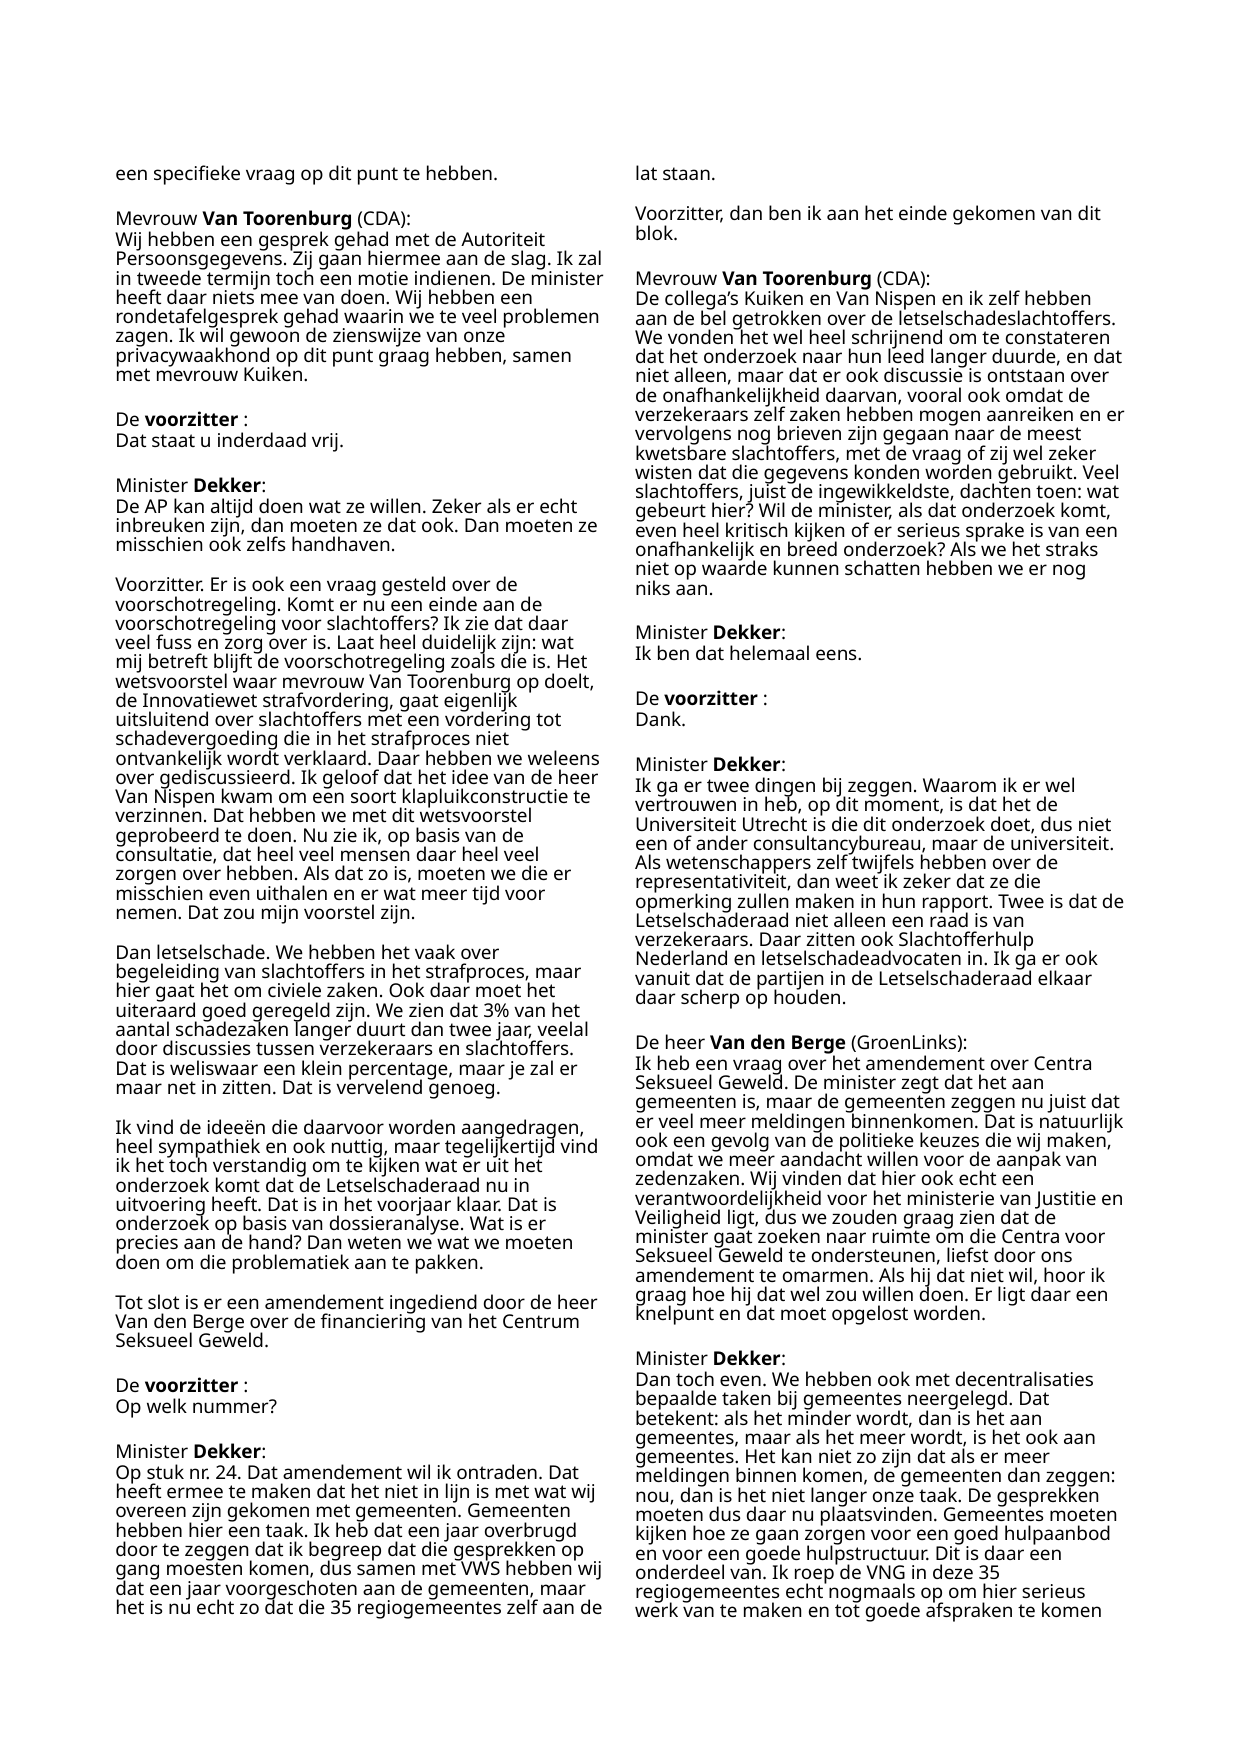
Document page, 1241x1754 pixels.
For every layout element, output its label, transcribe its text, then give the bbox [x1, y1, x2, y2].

text De voorzitter : [115, 1372, 605, 1398]
text Wij hebben een gesprek gehad met de Autoriteit Persoonsgegevens. Zij gaan hiermee aan de slag. Ik zal in tweede termijn toch een motie indienen. De minister heeft daar niets mee van doen. Wij hebben een rondetafelgesprek gehad waarin we te veel problemen zagen. Ik wil gewoon de zienswijze van onze privacywaakhond op dit punt graag hebben, samen met mevrouw Kuiken. [115, 231, 605, 385]
text Mevrouw Van Toorenburg (CDA): [635, 265, 1125, 290]
text De heer Van den Berge (GroenLinks): [635, 1029, 1125, 1055]
text Dan toch even. We hebben ook met decentralisaties bepaalde taken bij gemeentes neergelegd. Dat betekent: als het minder wordt, dan is het aan gemeentes, maar als het meer wordt, is het ook aan gemeentes. Het kan niet zo zijn dat als er meer meldingen binnen komen, de gemeenten dan zeggen: nou, dan is het niet langer onze taak. De gesprekken moeten dus daar nu plaatsvinden. Gemeentes moeten kijken hoe ze gaan zorgen voor een goed hulpaanbod en voor een goede hulpstructuur. Dit is daar een onderdeel van. Ik roep de VNG in deze 35 regiogemeentes echt nogmaals op om hier serieus werk van te maken en tot goede afspraken te komen [635, 1371, 1125, 1622]
text De AP kan altijd doen wat ze willen. Zeker als er echt inbreuken zijn, dan moeten ze dat ook. Dan moeten ze misschien ook zelfs handhaven. [115, 498, 605, 556]
text Tot slot is er een amendement ingediend door de heer Van den Berge over de financiering van het Centrum Seksueel Geweld. [115, 1294, 605, 1351]
text Ik heb een vraag over het amendement over Centra Seksueel Geweld. De minister zegt dat het aan gemeenten is, maar de gemeenten zeggen nu juist dat er veel meer meldingen binnenkomen. Dat is natuurlijk ook een gevolg van de politieke keuzes die wij maken, omdat we meer aandacht willen voor de aanpak van zedenzaken. Wij vinden dat hier ook echt een verantwoordelijkheid voor het ministerie van Justitie en Veiligheid ligt, dus we zouden graag zien dat de minister gaat zoeken naar ruimte om die Centra voor Seksueel Geweld te ondersteunen, liefst door ons amendement te omarmen. Als hij dat niet wil, hoor ik graag hoe hij dat wel zou willen doen. Er ligt daar een knelpunt en dat moet opgelost worden. [635, 1055, 1125, 1324]
text De voorzitter : [115, 406, 605, 432]
text een specifieke vraag op dit punt te hebben. [115, 165, 605, 184]
text Ik ben dat helemaal eens. [635, 645, 1125, 664]
text Dat staat u inderdaad vrij. [115, 432, 605, 451]
text De collega’s Kuiken en Van Nispen en ik zelf hebben aan de bel getrokken over de letselschadeslachtoffers. We vonden het wel heel schrijnend om te constateren dat het onderzoek naar hun leed langer duurde, en dat niet alleen, maar dat er ook discussie is ontstaan over de onafhankelijkheid daarvan, vooral ook omdat de verzekeraars zelf zaken hebben mogen aanreiken en er vervolgens nog brieven zijn gegaan naar de meest kwetsbare slachtoffers, met de vraag of zij wel zeker wisten dat die gegevens konden worden gebruikt. Veel slachtoffers, juist de ingewikkeldste, dachten toen: wat gebeurt hier? Wil de minister, als dat onderzoek komt, even heel kritisch kijken of er serieus sprake is van een onafhankelijk en breed onderzoek? Als we het straks niet op waarde kunnen schatten hebben we er nog niks aan. [635, 290, 1125, 599]
text lat staan. [635, 165, 1125, 184]
text Minister Dekker: [635, 619, 1125, 645]
text Dan letselschade. We hebben het vaak over begeleiding van slachtoffers in het strafproces, maar hier gaat het om civiele zaken. Ook daar moet het uiteraard goed geregeld zijn. We zien dat 3% van het aantal schadezaken langer duurt dan twee jaar, veelal door discussies tussen verzekeraars en slachtoffers. Dat is weliswaar een klein percentage, maar je zal er maar net in zitten. Dat is vervelend genoeg. [115, 944, 605, 1098]
text Dank. [635, 711, 1125, 730]
text Op welk nummer? [115, 1398, 605, 1417]
text Ik vind de ideeën die daarvoor worden aangedragen, heel sympathiek en ook nuttig, maar tegelijkertijd vind ik het toch verstandig om te kijken wat er uit het onderzoek komt dat de Letselschaderaad nu in uitvoering heeft. Dat is in het voorjaar klaar. Dat is onderzoek op basis van dossieranalyse. Wat is er precies aan de hand? Dan weten we wat we moeten doen om die problematiek aan te pakken. [115, 1119, 605, 1273]
text Voorzitter, dan ben ik aan het einde gekomen van dit blok. [635, 205, 1125, 244]
text Mevrouw Van Toorenburg (CDA): [115, 205, 605, 231]
text Ik ga er twee dingen bij zeggen. Waarom ik er wel vertrouwen in heb, op dit moment, is dat het de Universiteit Utrecht is die dit onderzoek doet, dus niet een of ander consultancybureau, maar de universiteit. Als wetenschappers zelf twijfels hebben over de representativiteit, dan weet ik zeker dat ze die opmerking zullen maken in hun rapport. Twee is dat de Letselschaderaad niet alleen een raad is van verzekeraars. Daar zitten ook Slachtofferhulp Nederland en letselschadeadvocaten in. Ik ga er ook vanuit dat de partijen in de Letselschaderaad elkaar daar scherp op houden. [635, 777, 1125, 1008]
text Voorzitter. Er is ook een vraag gesteld over de voorschotregeling. Komt er nu een einde aan de voorschotregeling voor slachtoffers? Ik zie dat daar veel fuss en zorg over is. Laat heel duidelijk zijn: wat mij betreft blijft de voorschotregeling zoals die is. Het wetsvoorstel waar mevrouw Van Toorenburg op doelt, de Innovatiewet strafvordering, gaat eigenlijk uitsluitend over slachtoffers met een vordering tot schadevergoeding die in het strafproces niet ontvankelijk wordt verklaard. Daar hebben we weleens over gediscussieerd. Ik geloof dat het idee van de heer Van Nispen kwam om een soort klapluikconstructie te verzinnen. Dat hebben we met dit wetsvoorstel geprobeerd te doen. Nu zie ik, op basis van de consultatie, dat heel veel mensen daar heel veel zorgen over hebben. Als dat zo is, moeten we die er misschien even uithalen en er wat meer tijd voor nemen. Dat zou mijn voorstel zijn. [115, 576, 605, 923]
text Minister Dekker: [635, 751, 1125, 777]
text Minister Dekker: [635, 1345, 1125, 1371]
text Minister Dekker: [115, 472, 605, 498]
text Op stuk nr. 24. Dat amendement wil ik ontraden. Dat heeft ermee te maken dat het niet in lijn is met wat wij overeen zijn gekomen met gemeenten. Gemeenten hebben hier een taak. Ik heb dat een jaar overbrugd door te zeggen dat ik begreep dat die gesprekken op gang moesten komen, dus samen met VWS hebben wij dat een jaar voorgeschoten aan de gemeenten, maar het is nu echt zo dat die 35 regiogemeentes zelf aan de [115, 1464, 605, 1618]
text Minister Dekker: [115, 1438, 605, 1464]
text De voorzitter : [635, 685, 1125, 711]
